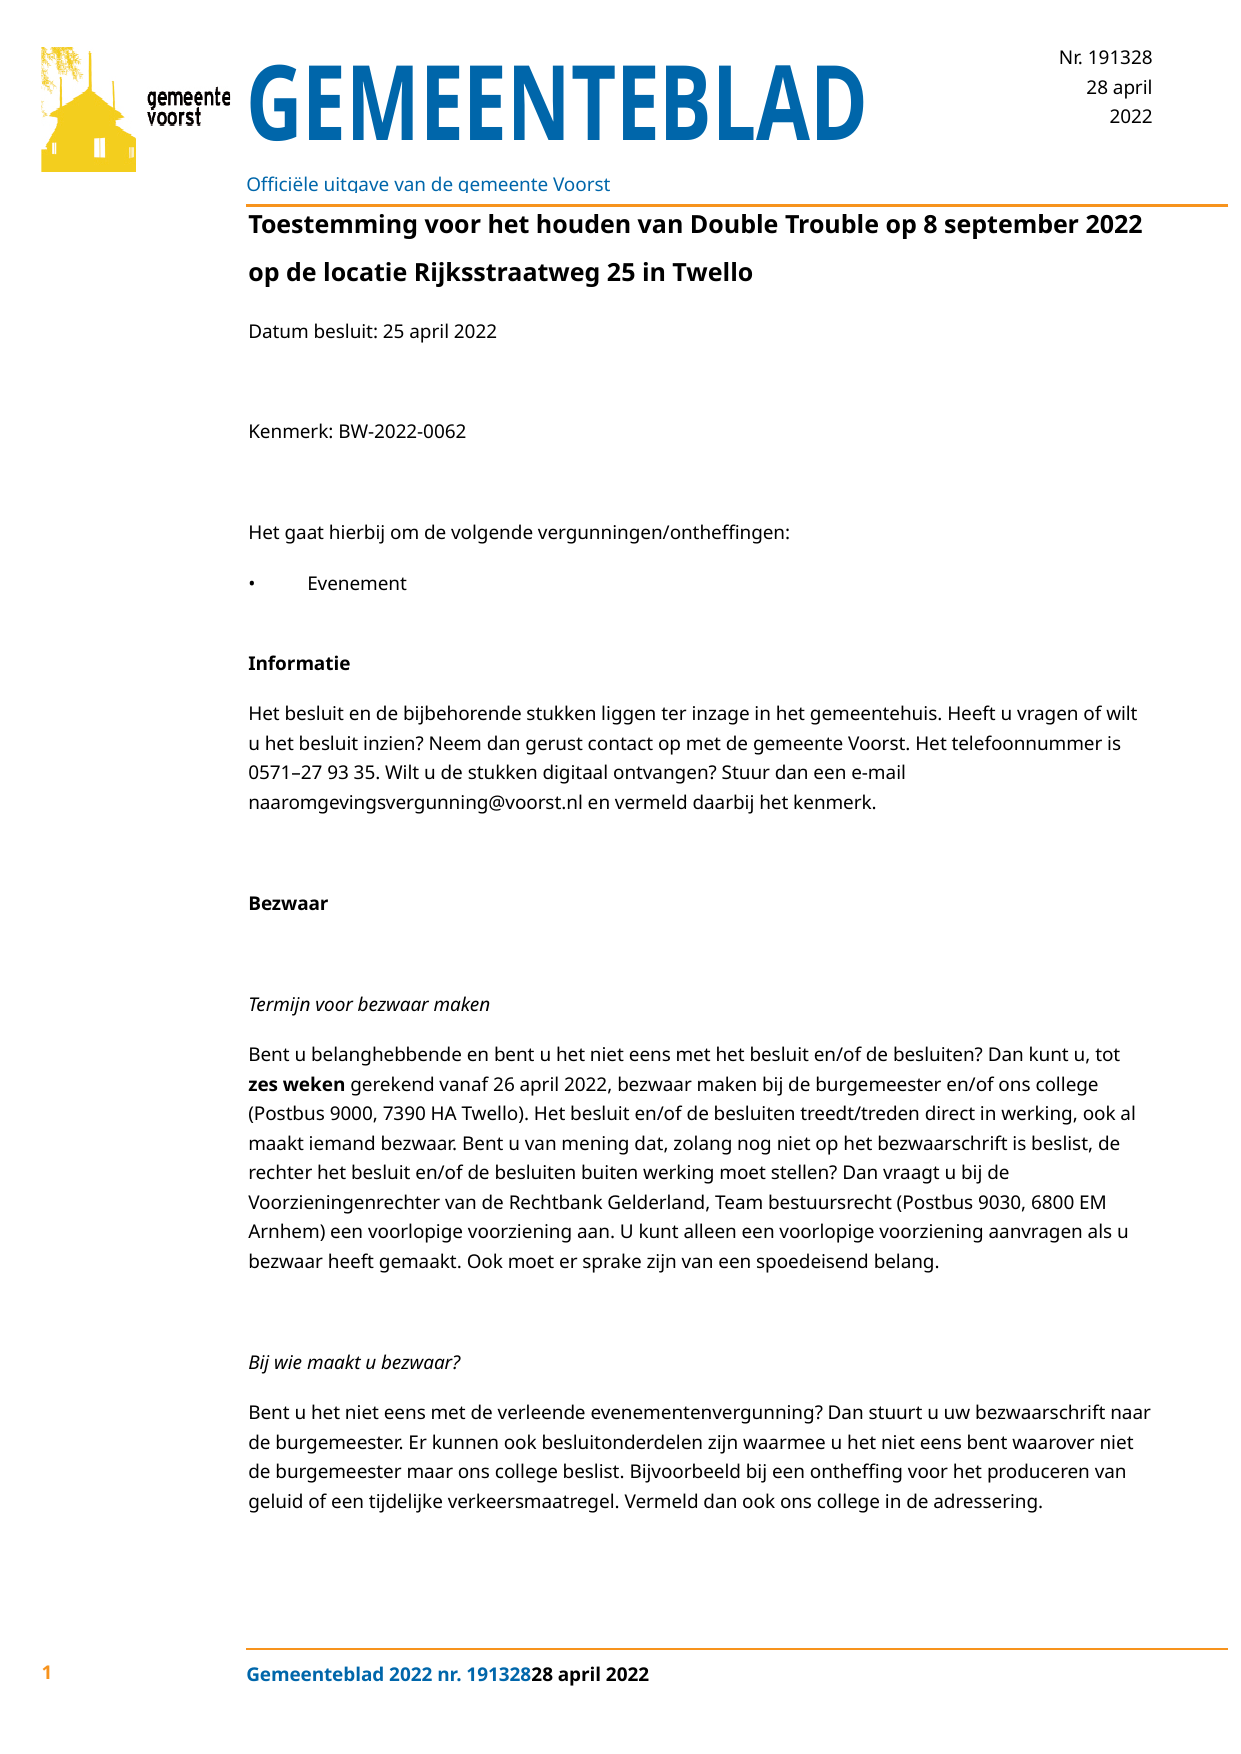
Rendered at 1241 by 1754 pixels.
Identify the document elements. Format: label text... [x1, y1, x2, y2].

text Datum besluit: 25 april 2022 [248, 318, 1152, 344]
picture [41, 47, 231, 172]
text Bij wie maakt u bezwaar? [248, 1349, 1152, 1375]
text Kenmerk: BW-2022-0062 [248, 419, 1152, 444]
text Toestemming voor het houden van Double Trouble op 8 september 2022 op de locatie Rijksstraatweg 25 in Twello [248, 207, 1152, 288]
text Bezwaar [248, 890, 1152, 916]
list Evenement [248, 570, 1152, 596]
text Het besluit en de bijbehorende stukken liggen ter inzage in het gemeentehuis. Heeft u vragen of wilt u het besluit inzien? Neem dan gerust contact op met de gemeente Voorst. Het telefoonnummer is 0571–27 93 35. Wilt u de stukken digitaal ontvangen? Stuur dan een e-mail naaromgevingsvergunning@voorst.nl en vermeld daarbij het kenmerk. [248, 700, 1152, 815]
text Bent u het niet eens met de verleende evenementenvergunning? Dan stuurt u uw bezwaarschrift naar de burgemeester. Er kunnen ook besluitonderdelen zijn waarmee u het niet eens bent waarover niet de burgemeester maar ons college beslist. Bijvoorbeeld bij een ontheffing voor het produceren van geluid of een tijdelijke verkeersmaatregel. Vermeld dan ook ons college in de adressering. [248, 1399, 1152, 1514]
text Bent u belanghebbende en bent u het niet eens met het besluit en/of de besluiten? Dan kunt u, tot zes weken gerekend vanaf 26 april 2022, bezwaar maken bij de burgemeester en/of ons college (Postbus 9000, 7390 HA Twello). Het besluit en/of de besluiten treedt/treden direct in werking, ook al maakt iemand bezwaar. Bent u van mening dat, zolang nog niet op het bezwaarschrift is beslist, de rechter het besluit en/of de besluiten buiten werking moet stellen? Dan vraagt u bij de Voorzieningenrechter van de Rechtbank Gelderland, Team bestuursrecht (Postbus 9030, 6800 EM Arnhem) een voorlopige voorziening aan. U kunt alleen een voorlopige voorziening aanvragen als u bezwaar heeft gemaakt. Ook moet er sprake zijn van een spoedeisend belang. [248, 1041, 1152, 1274]
text Het gaat hierbij om de volgende vergunningen/ontheffingen: [248, 519, 1152, 545]
text Termijn voor bezwaar maken [248, 991, 1152, 1017]
text Informatie [248, 650, 1152, 676]
